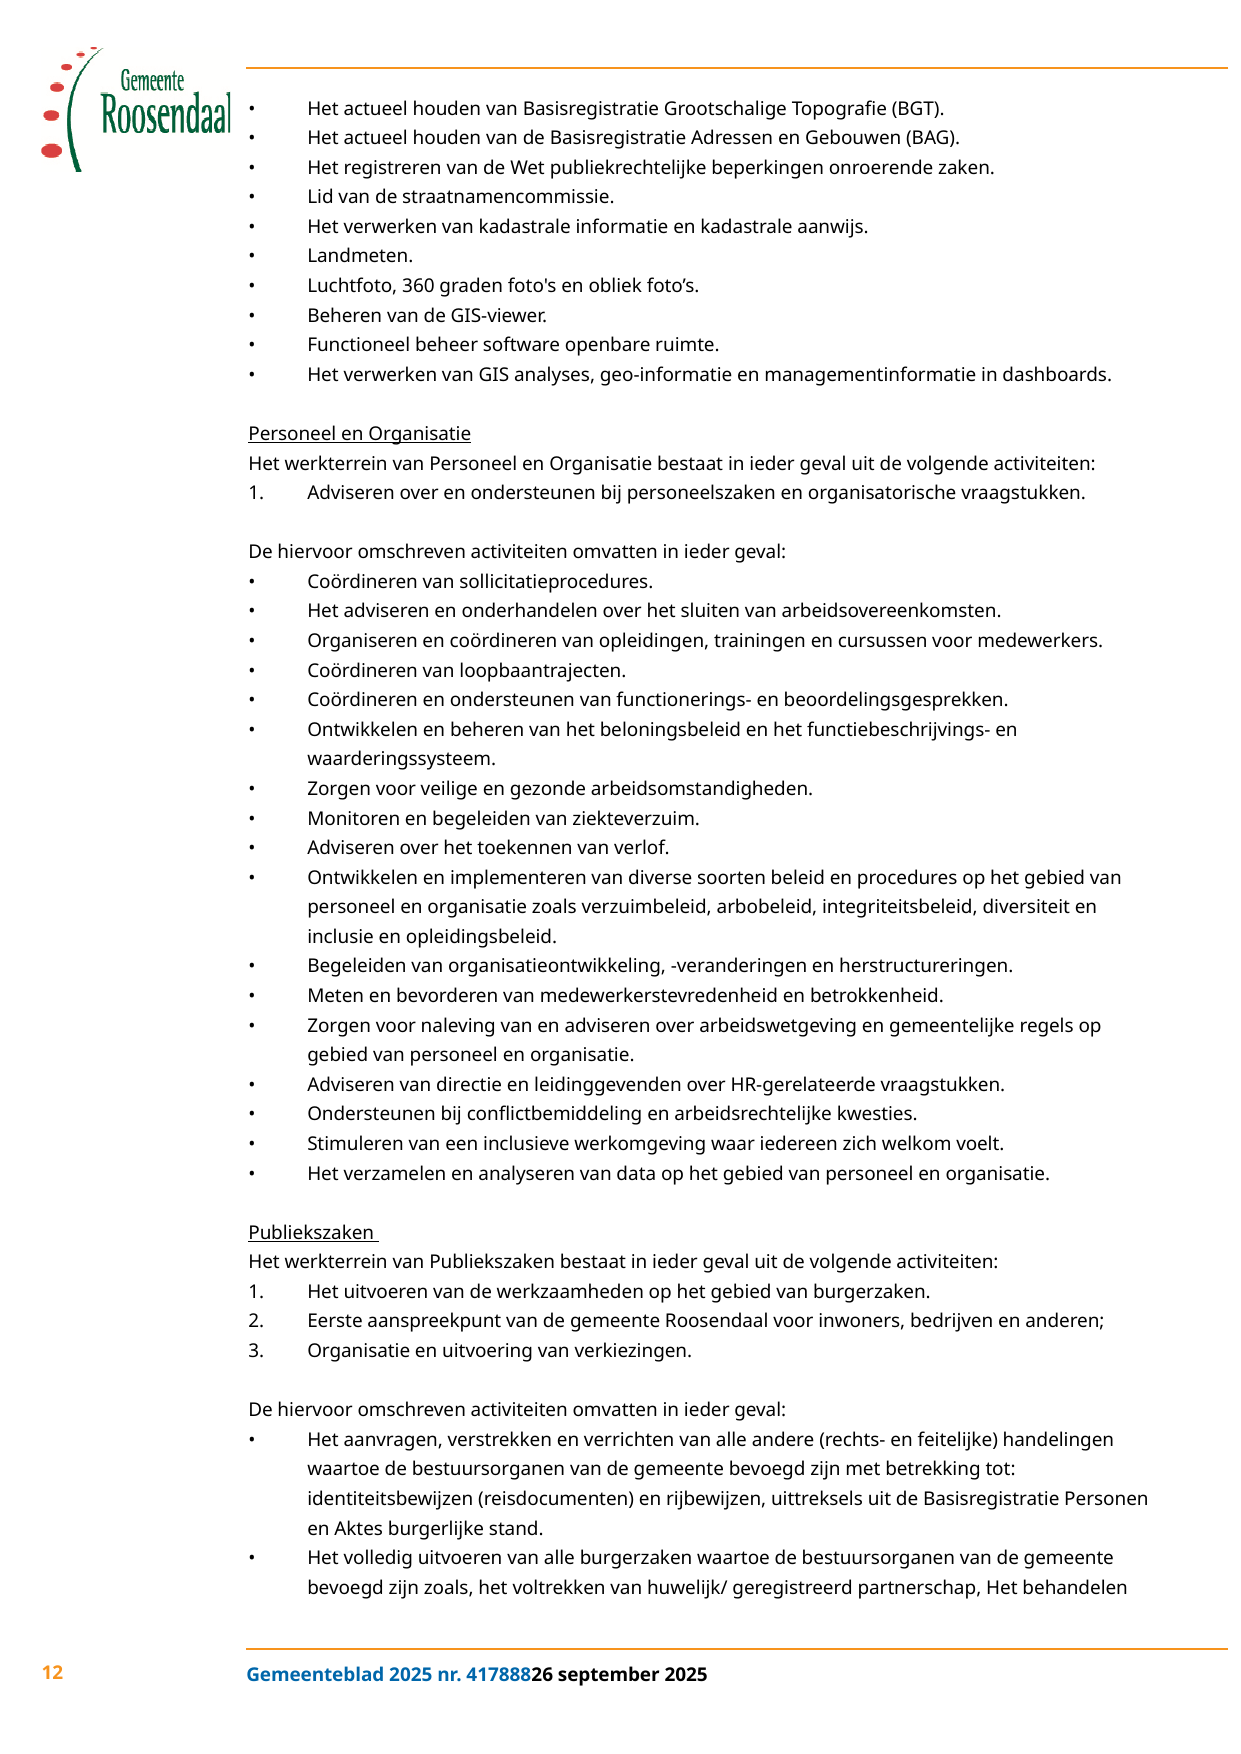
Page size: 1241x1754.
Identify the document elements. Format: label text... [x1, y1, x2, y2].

list Adviseren over en ondersteunen bij personeelszaken en organisatorische vraagstukken. [248, 479, 1152, 505]
list Het verwerken van GIS analyses, geo-informatie en managementinformatie in dashboards. [248, 361, 1152, 387]
list Organisatie en uitvoering van verkiezingen. [248, 1337, 1152, 1363]
list Het verzamelen en analyseren van data op het gebied van personeel en organisatie. [248, 1160, 1152, 1186]
list Monitoren en begeleiden van ziekteverzuim. [248, 805, 1152, 831]
list Het registreren van de Wet publiekrechtelijke beperkingen onroerende zaken. [248, 154, 1152, 180]
list Organiseren en coördineren van opleidingen, trainingen en cursussen voor medewerkers. [248, 627, 1152, 653]
list Landmeten. [248, 243, 1152, 268]
list Stimuleren van een inclusieve werkomgeving waar iedereen zich welkom voelt. [248, 1130, 1152, 1156]
list Het volledig uitvoeren van alle burgerzaken waartoe de bestuursorganen van de gemeente bevoegd zijn zoals, het voltrekken van huwelijk/ geregistreerd partnerschap, Het behandelen [248, 1544, 1152, 1600]
list Ontwikkelen en beheren van het beloningsbeleid en het functiebeschrijvings- en waarderingssysteem. [248, 716, 1152, 771]
text Het werkterrein van Personeel en Organisatie bestaat in ieder geval uit de volgende activiteiten: [248, 450, 1152, 476]
list Eerste aanspreekpunt van de gemeente Roosendaal voor inwoners, bedrijven en anderen; [248, 1308, 1152, 1333]
list Coördineren van loopbaantrajecten. [248, 657, 1152, 683]
text De hiervoor omschreven activiteiten omvatten in ieder geval: [248, 538, 1152, 564]
list Het aanvragen, verstrekken en verrichten van alle andere (rechts- en feitelijke) handelingen waartoe de bestuursorganen van de gemeente bevoegd zijn met betrekking tot: identiteitsbewijzen (reisdocumenten) en rijbewijzen, uittreksels uit de Basisregistratie Personen en Aktes burgerlijke stand. [248, 1426, 1152, 1541]
list Luchtfoto, 360 graden foto's en obliek foto’s. [248, 272, 1152, 298]
text Het werkterrein van Publiekszaken bestaat in ieder geval uit de volgende activiteiten: [248, 1248, 1152, 1274]
list Het actueel houden van de Basisregistratie Adressen en Gebouwen (BAG). [248, 124, 1152, 150]
text Publiekszaken [248, 1219, 1152, 1245]
list Lid van de straatnamencommissie. [248, 183, 1152, 209]
text Personeel en Organisatie [248, 420, 1152, 446]
picture [41, 47, 231, 172]
list Het uitvoeren van de werkzaamheden op het gebied van burgerzaken. [248, 1278, 1152, 1304]
list Ontwikkelen en implementeren van diverse soorten beleid en procedures op het gebied van personeel en organisatie zoals verzuimbeleid, arbobeleid, integriteitsbeleid, diversiteit en inclusie en opleidingsbeleid. [248, 864, 1152, 949]
list Zorgen voor naleving van en adviseren over arbeidswetgeving en gemeentelijke regels op gebied van personeel en organisatie. [248, 1012, 1152, 1067]
list Functioneel beheer software openbare ruimte. [248, 331, 1152, 357]
list Het verwerken van kadastrale informatie en kadastrale aanwijs. [248, 213, 1152, 239]
list Coördineren van sollicitatieprocedures. [248, 568, 1152, 594]
list Adviseren van directie en leidinggevenden over HR-gerelateerde vraagstukken. [248, 1071, 1152, 1097]
list Begeleiden van organisatieontwikkeling, -veranderingen en herstructureringen. [248, 953, 1152, 978]
list Ondersteunen bij conflictbemiddeling en arbeidsrechtelijke kwesties. [248, 1101, 1152, 1126]
list Meten en bevorderen van medewerkerstevredenheid en betrokkenheid. [248, 982, 1152, 1008]
list Het adviseren en onderhandelen over het sluiten van arbeidsovereenkomsten. [248, 598, 1152, 623]
list Zorgen voor veilige en gezonde arbeidsomstandigheden. [248, 775, 1152, 801]
list Het actueel houden van Basisregistratie Grootschalige Topografie (BGT). [248, 95, 1152, 121]
list Adviseren over het toekennen van verlof. [248, 834, 1152, 860]
text De hiervoor omschreven activiteiten omvatten in ieder geval: [248, 1396, 1152, 1422]
list Coördineren en ondersteunen van functionerings- en beoordelingsgesprekken. [248, 686, 1152, 712]
list Beheren van de GIS-viewer. [248, 302, 1152, 328]
